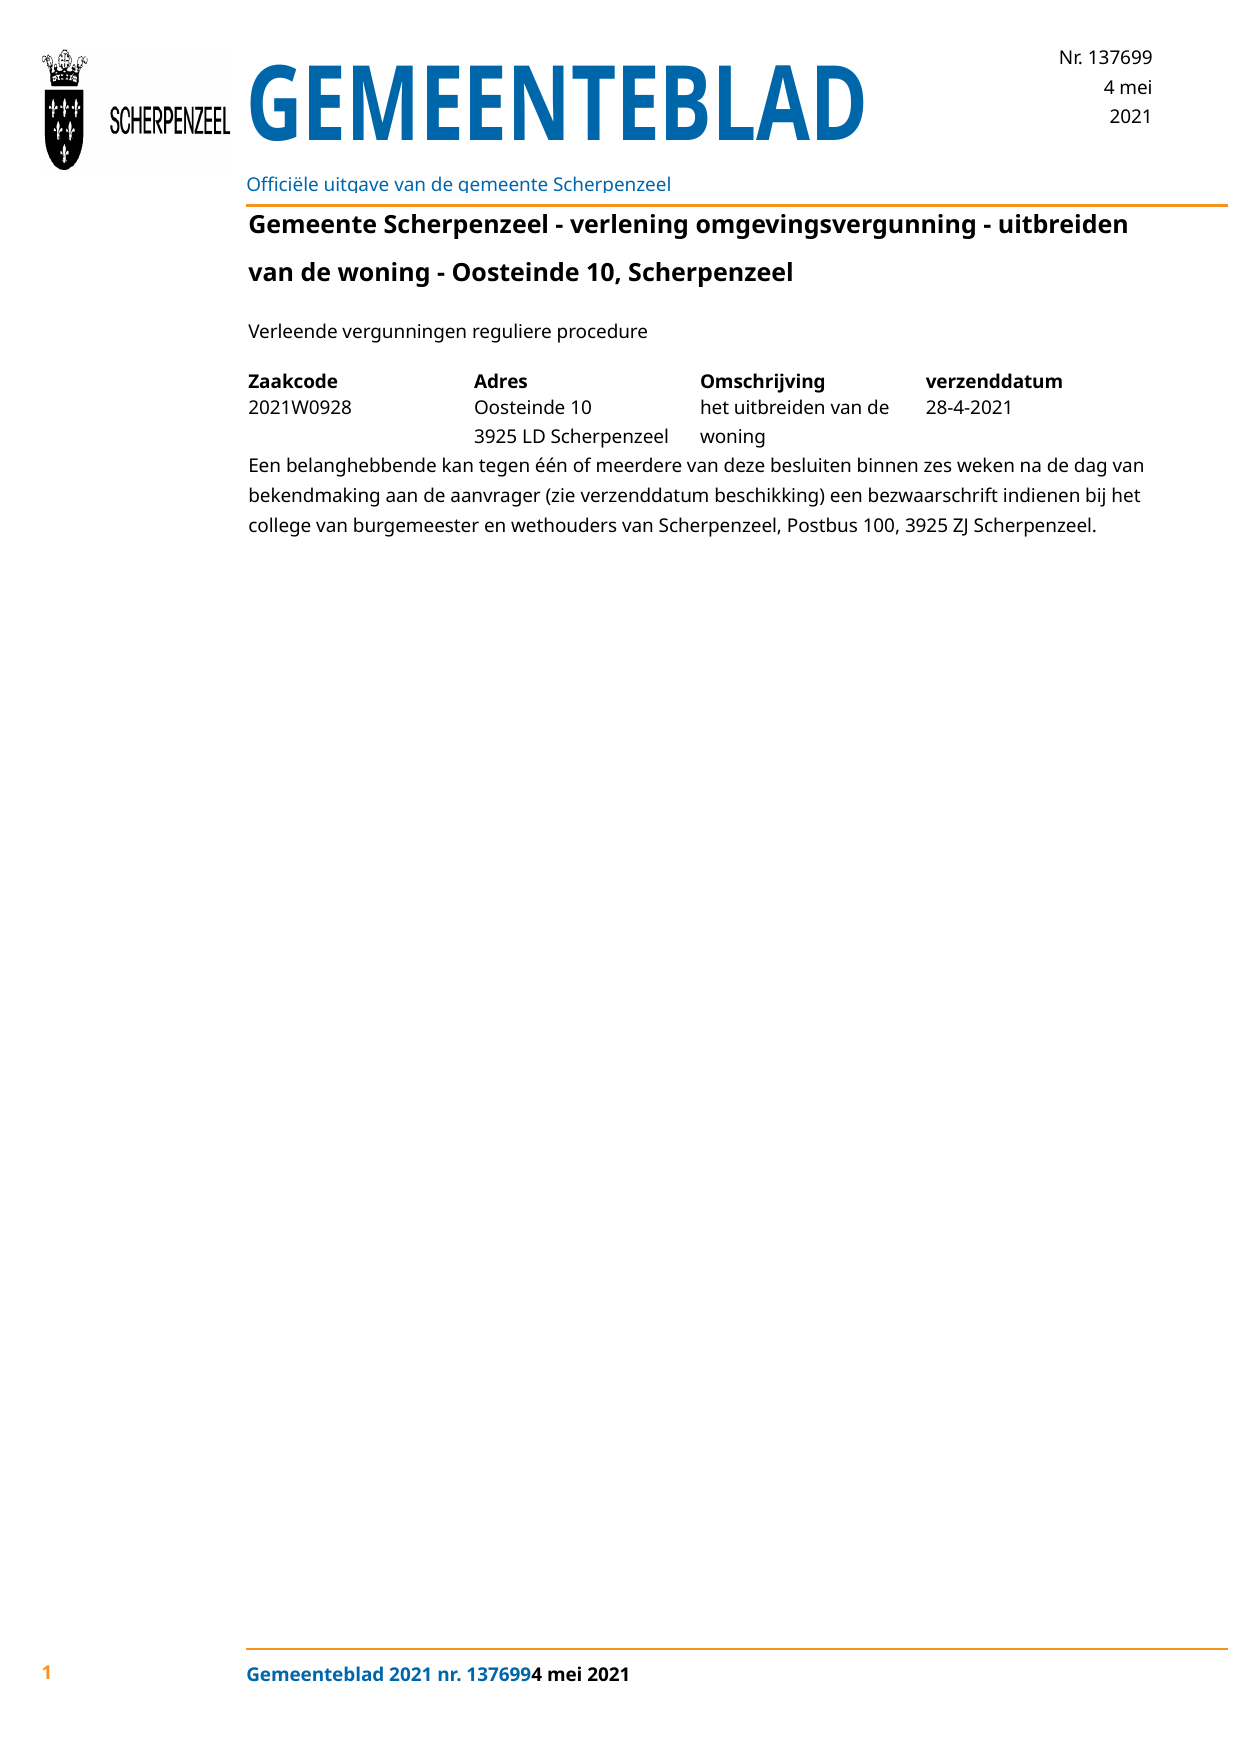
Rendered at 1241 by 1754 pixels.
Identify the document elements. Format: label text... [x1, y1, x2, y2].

table_cell 2021W0928 [248, 394, 474, 449]
table_cell 28-4-2021 [926, 394, 1152, 449]
table_header Adres [474, 369, 700, 394]
text Verleende vergunningen reguliere procedure [248, 318, 1152, 344]
text Gemeente Scherpenzeel - verlening omgevingsvergunning - uitbreiden van de woning - Oosteinde 10, Scherpenzeel [248, 207, 1152, 288]
table_header Omschrijving [700, 369, 926, 394]
table_header Zaakcode [248, 369, 474, 394]
picture [41, 47, 231, 172]
text Een belanghebbende kan tegen één of meerdere van deze besluiten binnen zes weken na de dag van bekendmaking aan de aanvrager (zie verzenddatum beschikking) een bezwaarschrift indienen bij het college van burgemeester en wethouders van Scherpenzeel, Postbus 100, 3925 ZJ Scherpenzeel. [248, 453, 1152, 538]
table_cell het uitbreiden van de woning [700, 394, 926, 449]
table_header verzenddatum [926, 369, 1152, 394]
table_cell Oosteinde 10 3925 LD Scherpenzeel [474, 394, 700, 449]
